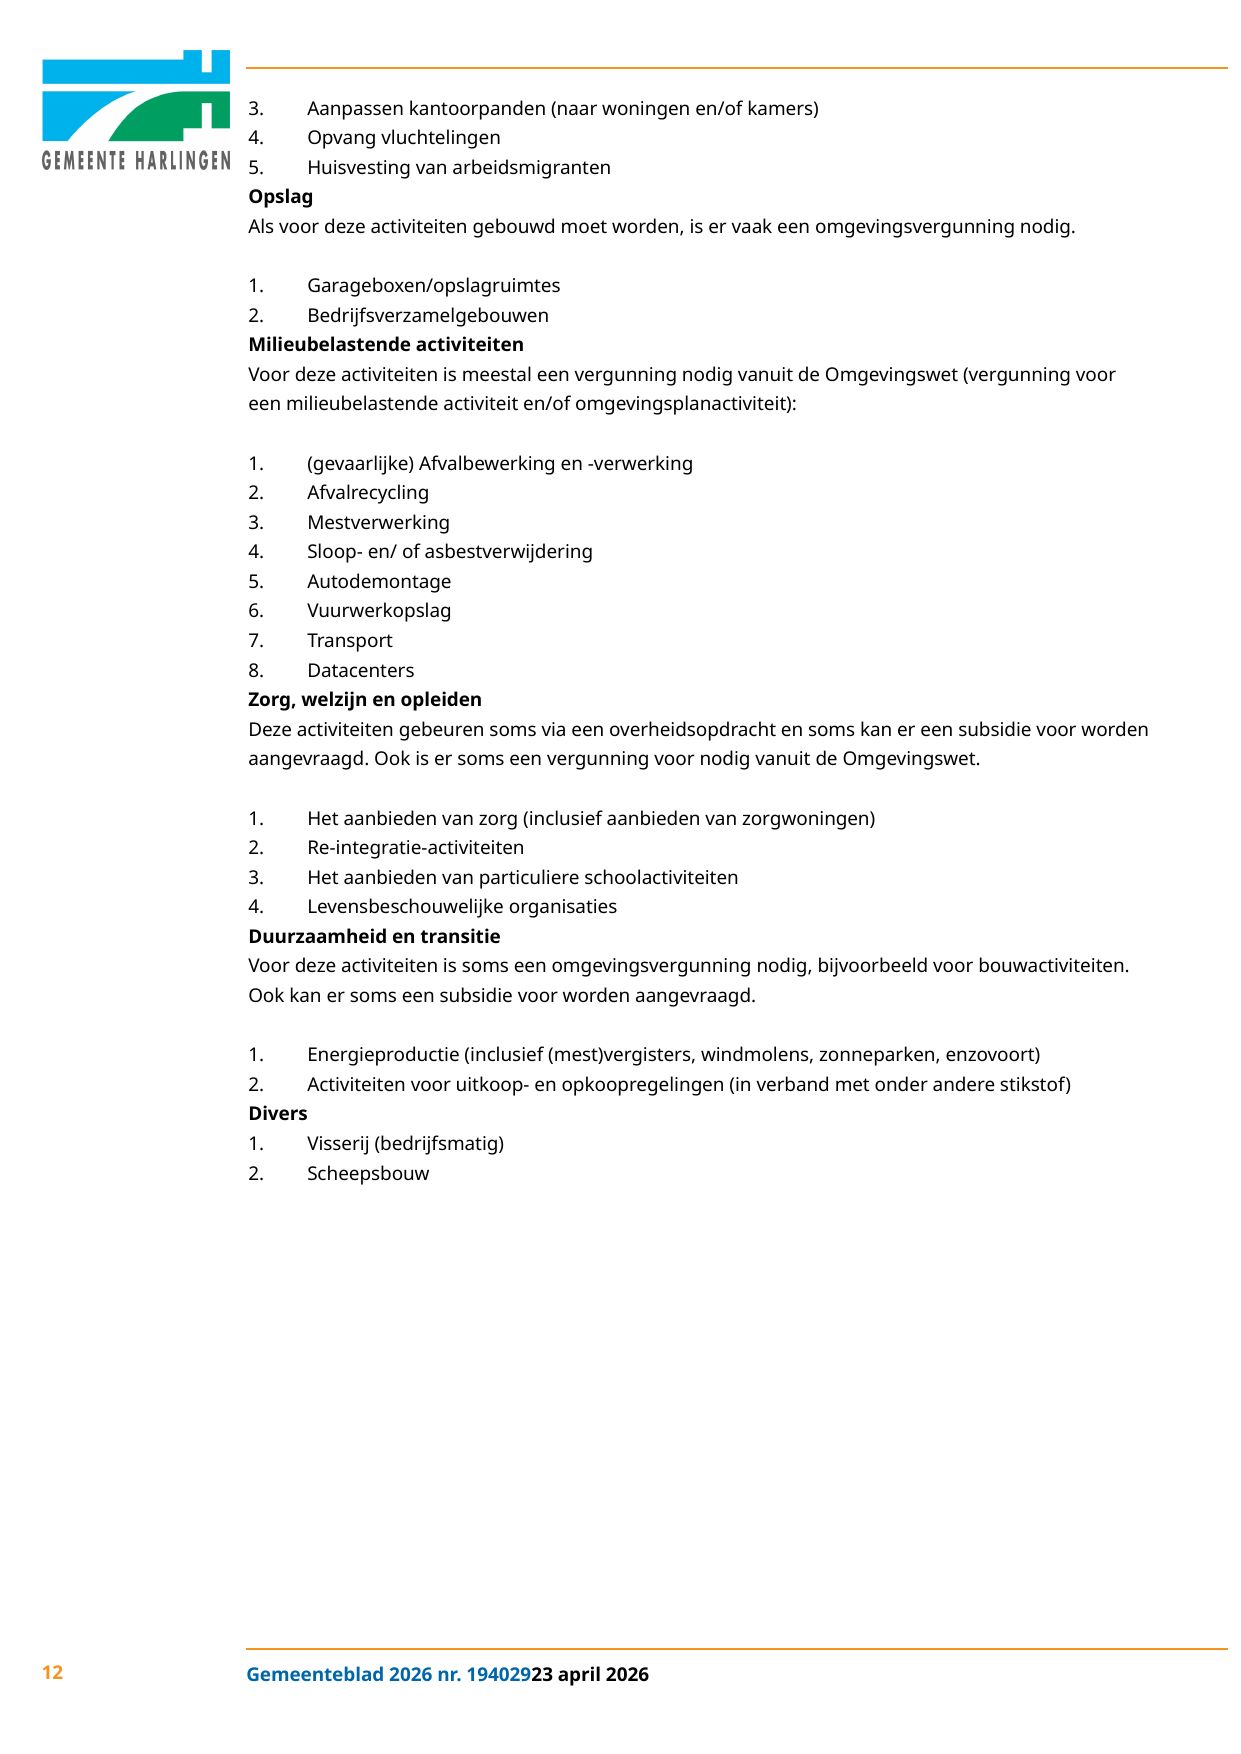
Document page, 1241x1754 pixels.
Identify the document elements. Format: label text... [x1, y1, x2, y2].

list Activiteiten voor uitkoop- en opkoopregelingen (in verband met onder andere stikstof) [248, 1071, 1152, 1097]
text Deze activiteiten gebeuren soms via een overheidsopdracht en soms kan er een subsidie voor worden aangevraagd. Ook is er soms een vergunning voor nodig vanuit de Omgevingswet. [248, 716, 1152, 771]
list Autodemontage [248, 568, 1152, 594]
list Energieproductie (inclusief (mest)vergisters, windmolens, zonneparken, enzovoort) [248, 1041, 1152, 1067]
text Voor deze activiteiten is soms een omgevingsvergunning nodig, bijvoorbeeld voor bouwactiviteiten. Ook kan er soms een subsidie voor worden aangevraagd. [248, 953, 1152, 1008]
list Levensbeschouwelijke organisaties [248, 893, 1152, 919]
list Huisvesting van arbeidsmigranten [248, 154, 1152, 180]
text Divers [248, 1101, 1152, 1126]
list Visserij (bedrijfsmatig) [248, 1130, 1152, 1156]
list (gevaarlijke) Afvalbewerking en -verwerking [248, 450, 1152, 476]
list Bedrijfsverzamelgebouwen [248, 302, 1152, 328]
list Vuurwerkopslag [248, 598, 1152, 623]
text Duurzaamheid en transitie [248, 923, 1152, 949]
list Datacenters [248, 657, 1152, 683]
list Het aanbieden van particuliere schoolactiviteiten [248, 864, 1152, 890]
list Scheepsbouw [248, 1160, 1152, 1186]
text Opslag [248, 183, 1152, 209]
list Aanpassen kantoorpanden (naar woningen en/of kamers) [248, 95, 1152, 121]
list Mestverwerking [248, 509, 1152, 535]
text Zorg, welzijn en opleiden [248, 686, 1152, 712]
text Milieubelastende activiteiten [248, 331, 1152, 357]
picture [41, 47, 231, 172]
list Het aanbieden van zorg (inclusief aanbieden van zorgwoningen) [248, 805, 1152, 831]
list Transport [248, 627, 1152, 653]
list Opvang vluchtelingen [248, 124, 1152, 150]
text Voor deze activiteiten is meestal een vergunning nodig vanuit de Omgevingswet (vergunning voor een milieubelastende activiteit en/of omgevingsplanactiviteit): [248, 361, 1152, 416]
list Garageboxen/opslagruimtes [248, 272, 1152, 298]
list Afvalrecycling [248, 479, 1152, 505]
list Sloop- en/ of asbestverwijdering [248, 538, 1152, 564]
text Als voor deze activiteiten gebouwd moet worden, is er vaak een omgevingsvergunning nodig. [248, 213, 1152, 239]
list Re-integratie-activiteiten [248, 834, 1152, 860]
